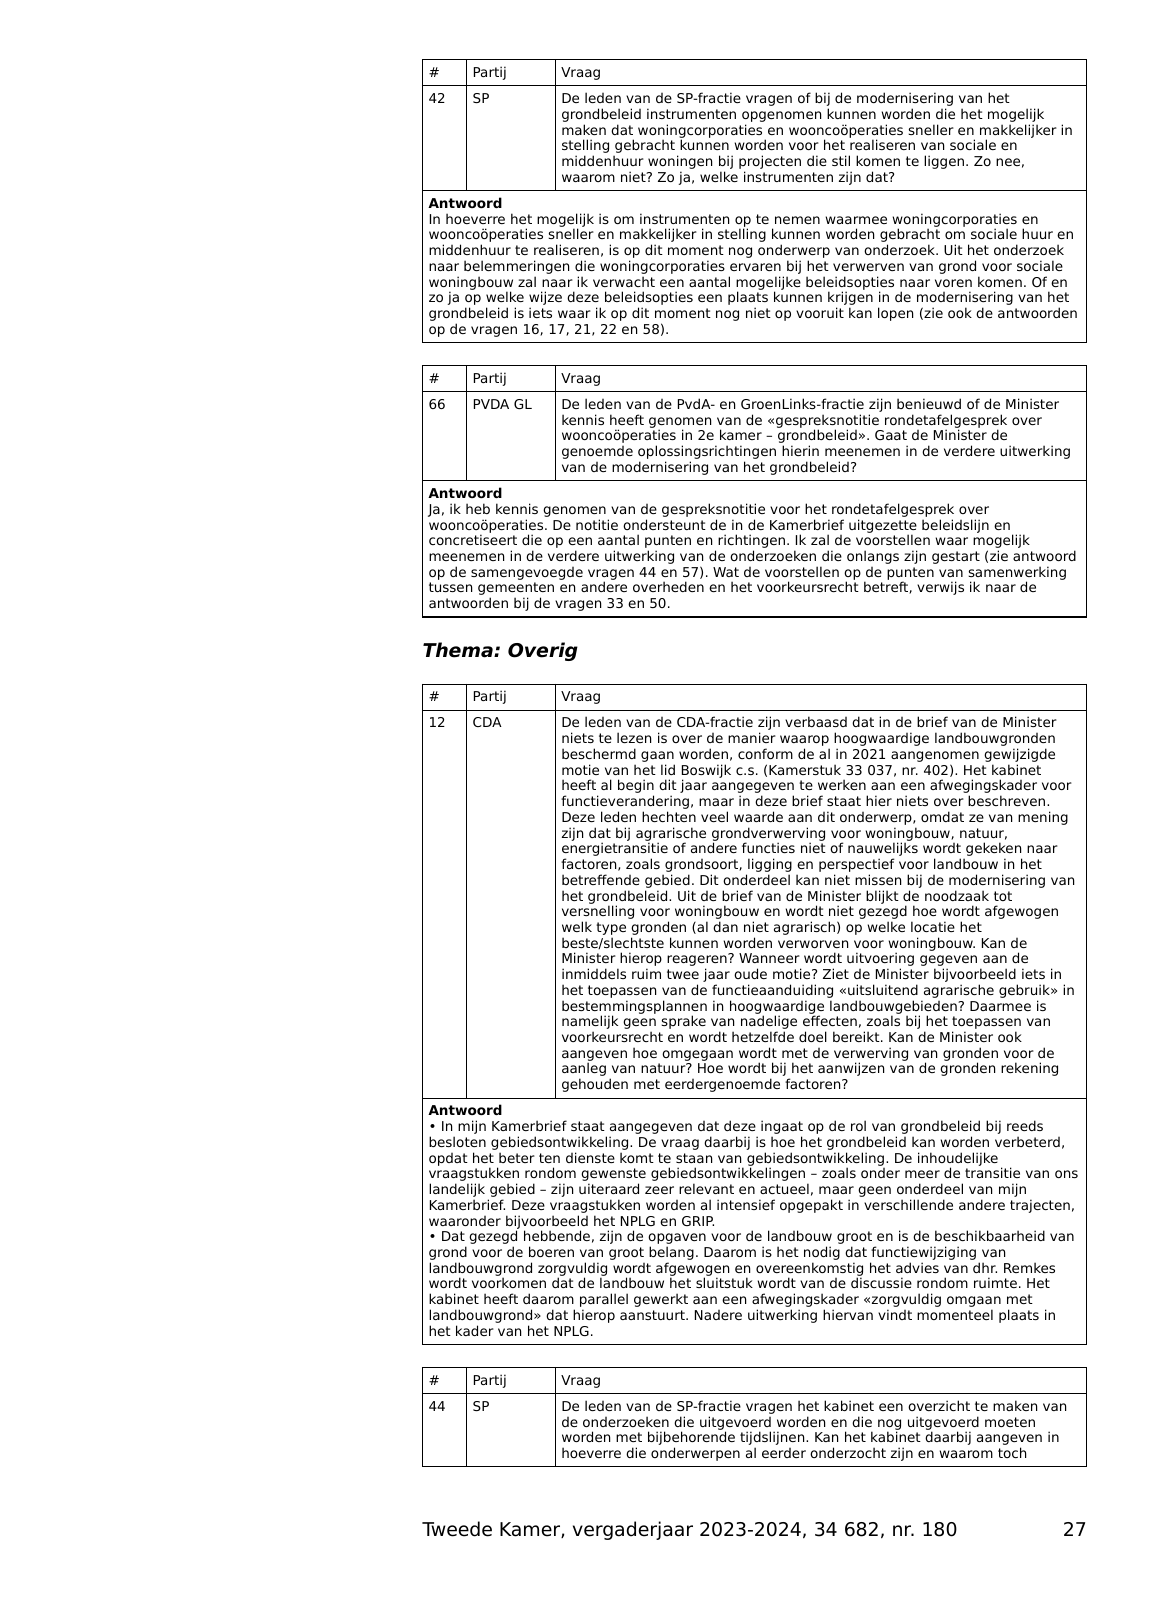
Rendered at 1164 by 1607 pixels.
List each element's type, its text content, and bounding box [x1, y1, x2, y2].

subtitle Thema: Overig [422, 639, 1087, 662]
table_cell SP [467, 1394, 555, 1466]
table_cell 42 [423, 86, 466, 190]
table_cell 66 [423, 392, 466, 480]
table_cell Antwoord In hoeverre het mogelijk is om instrumenten op te nemen waarmee woningcorporaties en wooncoöperaties sneller en makkelijker in stelling kunnen worden gebracht om sociale huur en middenhuur te realiseren, is op dit moment nog onderwerp van onderzoek. Uit het onderzoek naar belemmeringen die woningcorporaties ervaren bij het verwerven van grond voor sociale woningbouw zal naar ik verwacht een aantal mogelijke beleidsopties naar voren komen. Of en zo ja op welke wijze deze beleidsopties een plaats kunnen krijgen in de modernisering van het grondbeleid is iets waar ik op dit moment nog niet op vooruit kan lopen (zie ook de antwoorden op de vragen 16, 17, 21, 22 en 58). [423, 191, 1086, 342]
table_cell De leden van de PvdA- en GroenLinks-fractie zijn benieuwd of de Minister kennis heeft genomen van de «gespreksnotitie rondetafelgesprek over wooncoöperaties in 2e kamer – grondbeleid». Gaat de Minister de genoemde oplossingsrichtingen hierin meenemen in de verdere uitwerking van de modernisering van het grondbeleid? [556, 392, 1086, 480]
table_header Vraag [556, 1368, 1086, 1393]
table_header Partij [467, 60, 555, 85]
table_cell PVDA GL [467, 392, 555, 480]
table_header # [423, 60, 466, 85]
table_header # [423, 1368, 466, 1393]
table_header Partij [467, 685, 555, 709]
table_cell De leden van de CDA-fractie zijn verbaasd dat in de brief van de Minister niets te lezen is over de manier waarop hoogwaardige landbouwgronden beschermd gaan worden, conform de al in 2021 aangenomen gewijzigde motie van het lid Boswijk c.s. (Kamerstuk 33 037, nr. 402). Het kabinet heeft al begin dit jaar aangegeven te werken aan een afwegingskader voor functieverandering, maar in deze brief staat hier niets over beschreven. Deze leden hechten veel waarde aan dit onderwerp, omdat ze van mening zijn dat bij agrarische grondverwerving voor woningbouw, natuur, energietransitie of andere functies niet of nauwelijks wordt gekeken naar factoren, zoals grondsoort, ligging en perspectief voor landbouw in het betreffende gebied. Dit onderdeel kan niet missen bij de modernisering van het grondbeleid. Uit de brief van de Minister blijkt de noodzaak tot versnelling voor woningbouw en wordt niet gezegd hoe wordt afgewogen welk type gronden (al dan niet agrarisch) op welke locatie het beste/slechtste kunnen worden verworven voor woningbouw. Kan de Minister hierop reageren? Wanneer wordt uitvoering gegeven aan de inmiddels ruim twee jaar oude motie? Ziet de Minister bijvoorbeeld iets in het toepassen van de functieaanduiding «uitsluitend agrarische gebruik» in bestemmingsplannen in hoogwaardige landbouwgebieden? Daarmee is namelijk geen sprake van nadelige effecten, zoals bij het toepassen van voorkeursrecht en wordt hetzelfde doel bereikt. Kan de Minister ook aangeven hoe omgegaan wordt met de verwerving van gronden voor de aanleg van natuur? Hoe wordt bij het aanwijzen van de gronden rekening gehouden met eerdergenoemde factoren? [556, 711, 1086, 1097]
table_header Partij [467, 1368, 555, 1393]
table_header Vraag [556, 685, 1086, 709]
table_cell Antwoord • In mijn Kamerbrief staat aangegeven dat deze ingaat op de rol van grondbeleid bij reeds besloten gebiedsontwikkeling. De vraag daarbij is hoe het grondbeleid kan worden verbeterd, opdat het beter ten dienste komt te staan van gebiedsontwikkeling. De inhoudelijke vraagstukken rondom gewenste gebiedsontwikkelingen – zoals onder meer de transitie van ons landelijk gebied – zijn uiteraard zeer relevant en actueel, maar geen onderdeel van mijn Kamerbrief. Deze vraagstukken worden al intensief opgepakt in verschillende andere trajecten, waaronder bijvoorbeeld het NPLG en GRIP. • Dat gezegd hebbende, zijn de opgaven voor de landbouw groot en is de beschikbaarheid van grond voor de boeren van groot belang. Daarom is het nodig dat functiewijziging van landbouwgrond zorgvuldig wordt afgewogen en overeenkomstig het advies van dhr. Remkes wordt voorkomen dat de landbouw het sluitstuk wordt van de discussie rondom ruimte. Het kabinet heeft daarom parallel gewerkt aan een afwegingskader «zorgvuldig omgaan met landbouwgrond» dat hierop aanstuurt. Nadere uitwerking hiervan vindt momenteel plaats in het kader van het NPLG. [423, 1099, 1086, 1344]
table_cell 12 [423, 711, 466, 1097]
table_cell 44 [423, 1394, 466, 1466]
table_header Vraag [556, 366, 1086, 391]
table_header Partij [467, 366, 555, 391]
table_cell SP [467, 86, 555, 190]
table_cell De leden van de SP-fractie vragen of bij de modernisering van het grondbeleid instrumenten opgenomen kunnen worden die het mogelijk maken dat woningcorporaties en wooncoöperaties sneller en makkelijker in stelling gebracht kunnen worden voor het realiseren van sociale en middenhuur woningen bij projecten die stil komen te liggen. Zo nee, waarom niet? Zo ja, welke instrumenten zijn dat? [556, 86, 1086, 190]
table_header # [423, 366, 466, 391]
table_cell CDA [467, 711, 555, 1097]
table_cell De leden van de SP-fractie vragen het kabinet een overzicht te maken van de onderzoeken die uitgevoerd worden en die nog uitgevoerd moeten worden met bijbehorende tijdslijnen. Kan het kabinet daarbij aangeven in hoeverre die onderwerpen al eerder onderzocht zijn en waarom toch [556, 1394, 1086, 1466]
table_header Vraag [556, 60, 1086, 85]
table_cell Antwoord Ja, ik heb kennis genomen van de gespreksnotitie voor het rondetafelgesprek over wooncoöperaties. De notitie ondersteunt de in de Kamerbrief uitgezette beleidslijn en concretiseert die op een aantal punten en richtingen. Ik zal de voorstellen waar mogelijk meenemen in de verdere uitwerking van de onderzoeken die onlangs zijn gestart (zie antwoord op de samengevoegde vragen 44 en 57). Wat de voorstellen op de punten van samenwerking tussen gemeenten en andere overheden en het voorkeursrecht betreft, verwijs ik naar de antwoorden bij de vragen 33 en 50. [423, 481, 1086, 616]
table_header # [423, 685, 466, 709]
